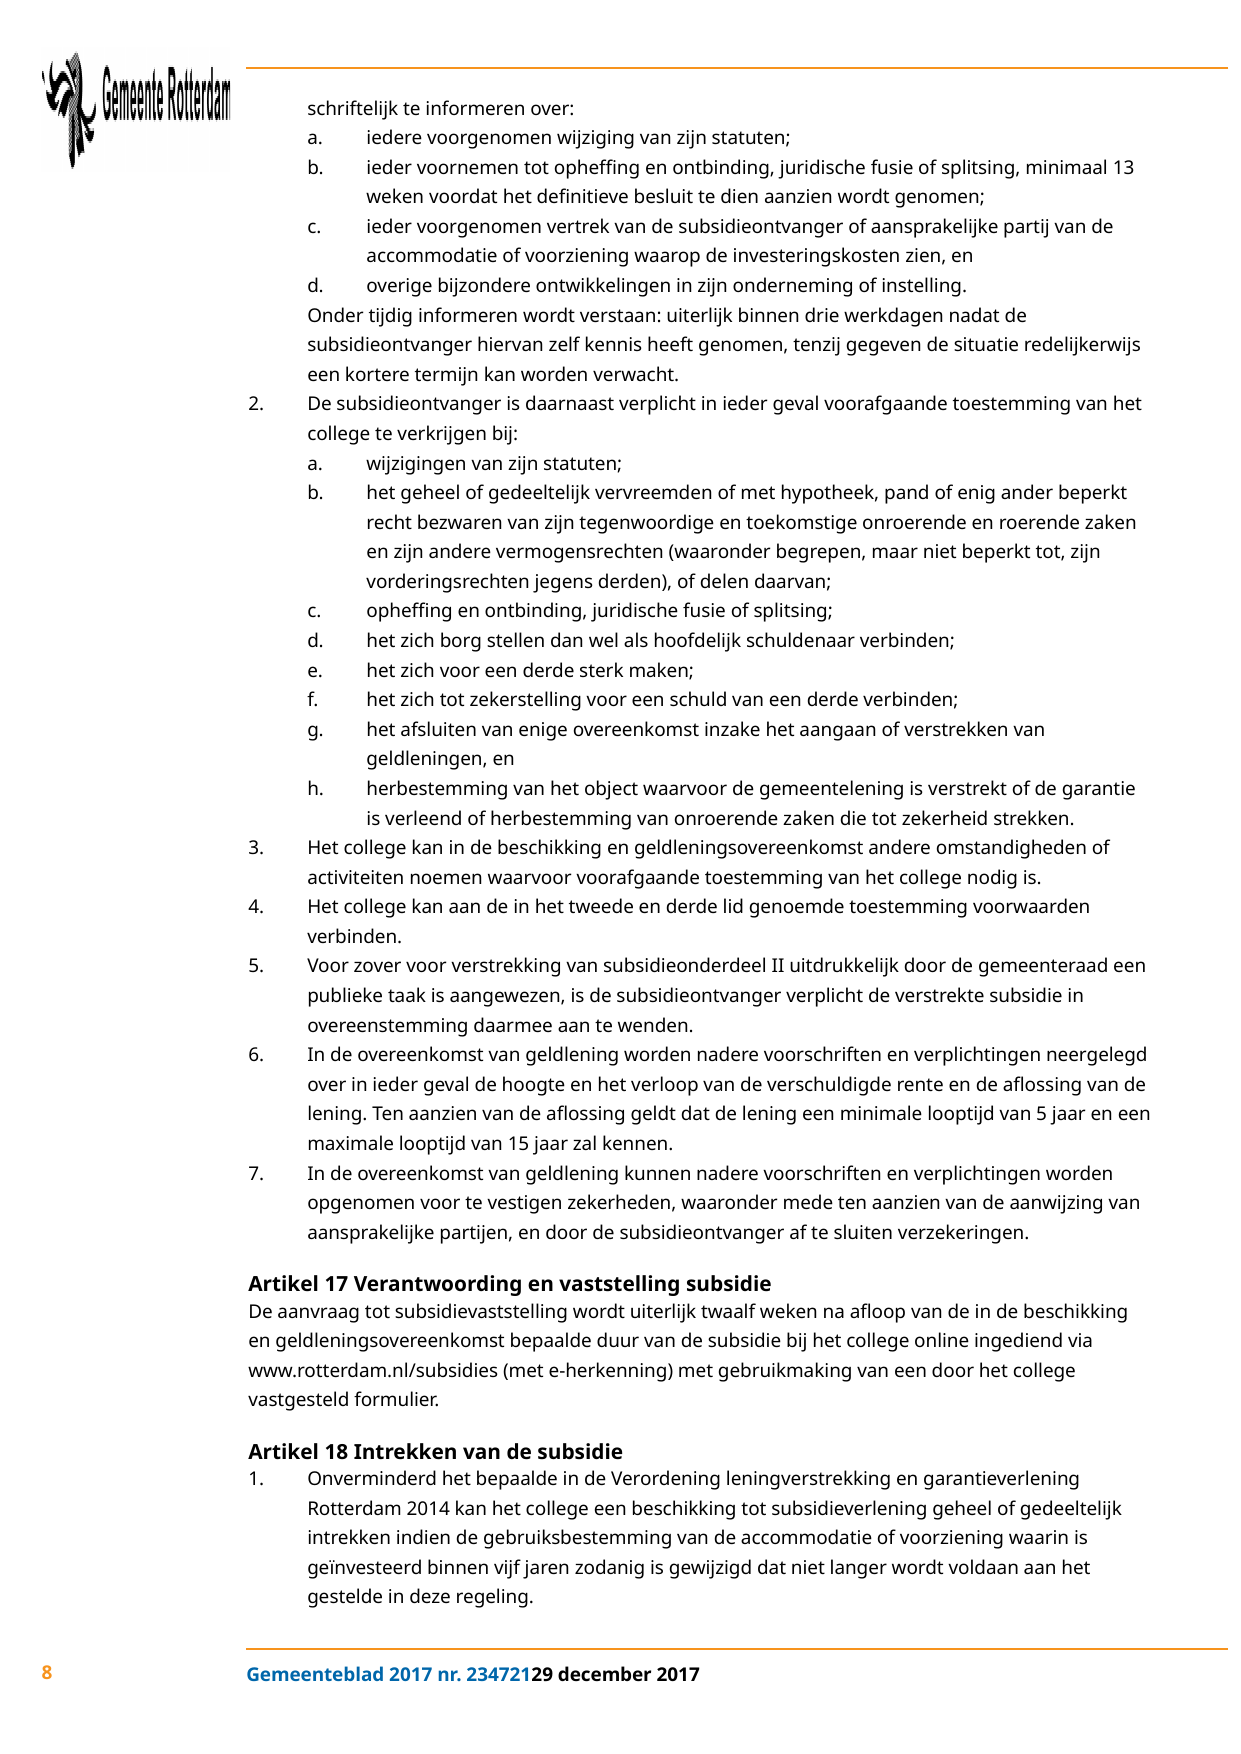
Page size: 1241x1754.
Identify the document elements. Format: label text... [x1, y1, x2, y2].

list het afsluiten van enige overeenkomst inzake het aangaan of verstrekken van geldleningen, en [307, 716, 1152, 771]
list In de overeenkomst van geldlening kunnen nadere voorschriften en verplichtingen worden opgenomen voor te vestigen zekerheden, waaronder mede ten aanzien van de aanwijzing van aansprakelijke partijen, en door de subsidieontvanger af te sluiten verzekeringen. [248, 1160, 1152, 1245]
list De subsidieontvanger is daarnaast verplicht in ieder geval voorafgaande toestemming van het college te verkrijgen bij: [248, 391, 1152, 446]
text Artikel 17 Verantwoording en vaststelling subsidie [248, 1269, 1152, 1298]
list ieder voorgenomen vertrek van de subsidieontvanger of aansprakelijke partij van de accommodatie of voorziening waarop de investeringskosten zien, en [307, 213, 1152, 268]
list overige bijzondere ontwikkelingen in zijn onderneming of instelling. [307, 272, 1152, 298]
list Voor zover voor verstrekking van subsidieonderdeel II uitdrukkelijk door de gemeenteraad een publieke taak is aangewezen, is de subsidieontvanger verplicht de verstrekte subsidie in overeenstemming daarmee aan te wenden. [248, 953, 1152, 1038]
list het zich borg stellen dan wel als hoofdelijk schuldenaar verbinden; [307, 627, 1152, 653]
text Artikel 18 Intrekken van de subsidie [248, 1437, 1152, 1465]
list herbestemming van het object waarvoor de gemeentelening is verstrekt of de garantie is verleend of herbestemming van onroerende zaken die tot zekerheid strekken. [307, 775, 1152, 831]
list opheffing en ontbinding, juridische fusie of splitsing; [307, 598, 1152, 623]
list het zich voor een derde sterk maken; [307, 657, 1152, 683]
list schriftelijk te informeren over: [248, 95, 1152, 121]
list ieder voornemen tot opheffing en ontbinding, juridische fusie of splitsing, minimaal 13 weken voordat het definitieve besluit te dien aanzien wordt genomen; [307, 154, 1152, 209]
list iedere voorgenomen wijziging van zijn statuten; [307, 124, 1152, 150]
list Onverminderd het bepaalde in de Verordening leningverstrekking en garantieverlening Rotterdam 2014 kan het college een beschikking tot subsidieverlening geheel of gedeeltelijk intrekken indien de gebruiksbestemming van de accommodatie of voorziening waarin is geïnvesteerd binnen vijf jaren zodanig is gewijzigd dat niet langer wordt voldaan aan het gestelde in deze regeling. [248, 1465, 1152, 1609]
list het geheel of gedeeltelijk vervreemden of met hypotheek, pand of enig ander beperkt recht bezwaren van zijn tegenwoordige en toekomstige onroerende en roerende zaken en zijn andere vermogensrechten (waaronder begrepen, maar niet beperkt tot, zijn vorderingsrechten jegens derden), of delen daarvan; [307, 479, 1152, 594]
picture [41, 47, 231, 172]
list wijzigingen van zijn statuten; [307, 450, 1152, 476]
list Onder tijdig informeren wordt verstaan: uiterlijk binnen drie werkdagen nadat de subsidieontvanger hiervan zelf kennis heeft genomen, tenzij gegeven de situatie redelijkerwijs een kortere termijn kan worden verwacht. [248, 302, 1152, 387]
text De aanvraag tot subsidievaststelling wordt uiterlijk twaalf weken na afloop van de in de beschikking en geldleningsovereenkomst bepaalde duur van de subsidie bij het college online ingediend via www.rotterdam.nl/subsidies (met e-herkenning) met gebruikmaking van een door het college vastgesteld formulier. [248, 1298, 1152, 1412]
list Het college kan in de beschikking en geldleningsovereenkomst andere omstandigheden of activiteiten noemen waarvoor voorafgaande toestemming van het college nodig is. [248, 834, 1152, 890]
list het zich tot zekerstelling voor een schuld van een derde verbinden; [307, 686, 1152, 712]
list Het college kan aan de in het tweede en derde lid genoemde toestemming voorwaarden verbinden. [248, 893, 1152, 949]
list In de overeenkomst van geldlening worden nadere voorschriften en verplichtingen neergelegd over in ieder geval de hoogte en het verloop van de verschuldigde rente en de aflossing van de lening. Ten aanzien van de aflossing geldt dat de lening een minimale looptijd van 5 jaar en een maximale looptijd van 15 jaar zal kennen. [248, 1041, 1152, 1156]
